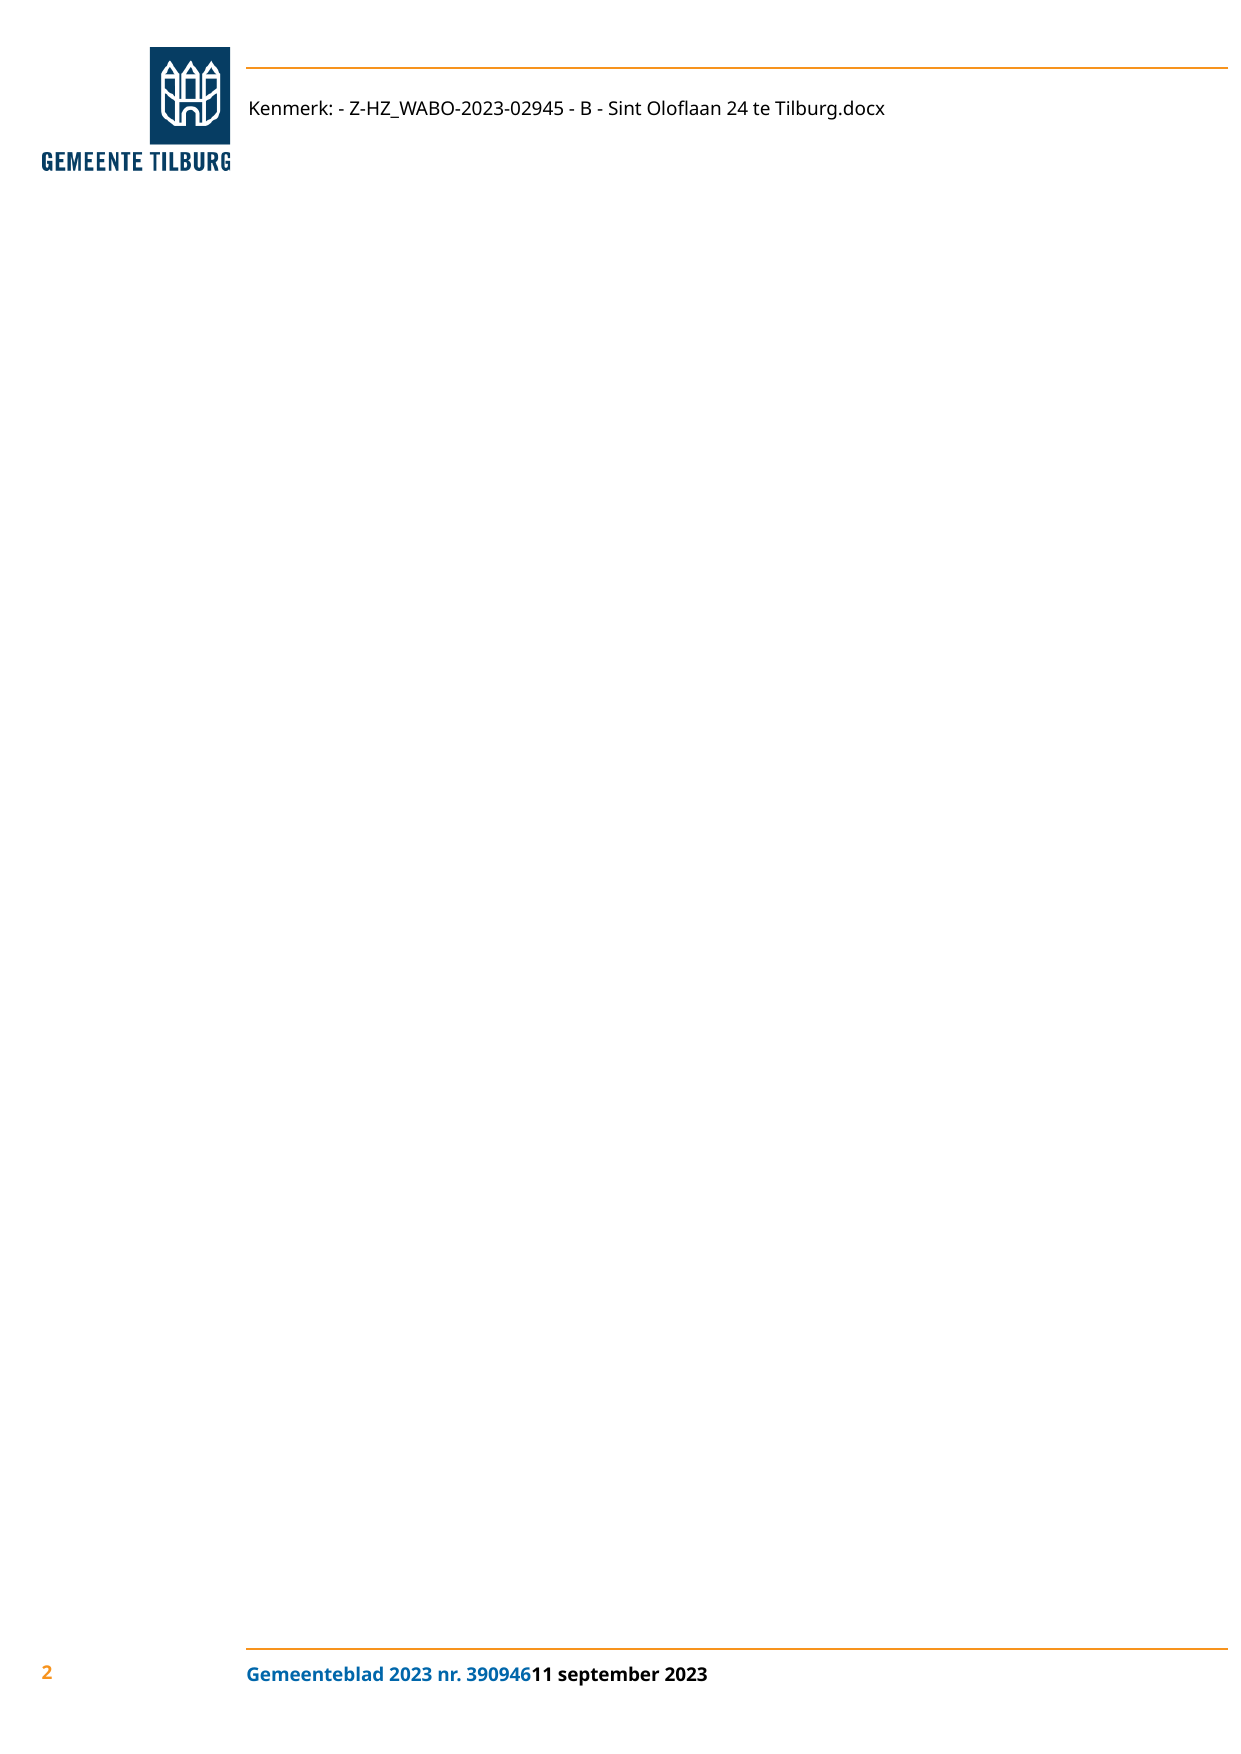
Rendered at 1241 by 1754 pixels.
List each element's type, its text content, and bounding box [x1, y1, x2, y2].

text Kenmerk: - Z-HZ_WABO-2023-02945 - B - Sint Oloflaan 24 te Tilburg.docx [248, 95, 1152, 121]
picture [41, 47, 231, 172]
